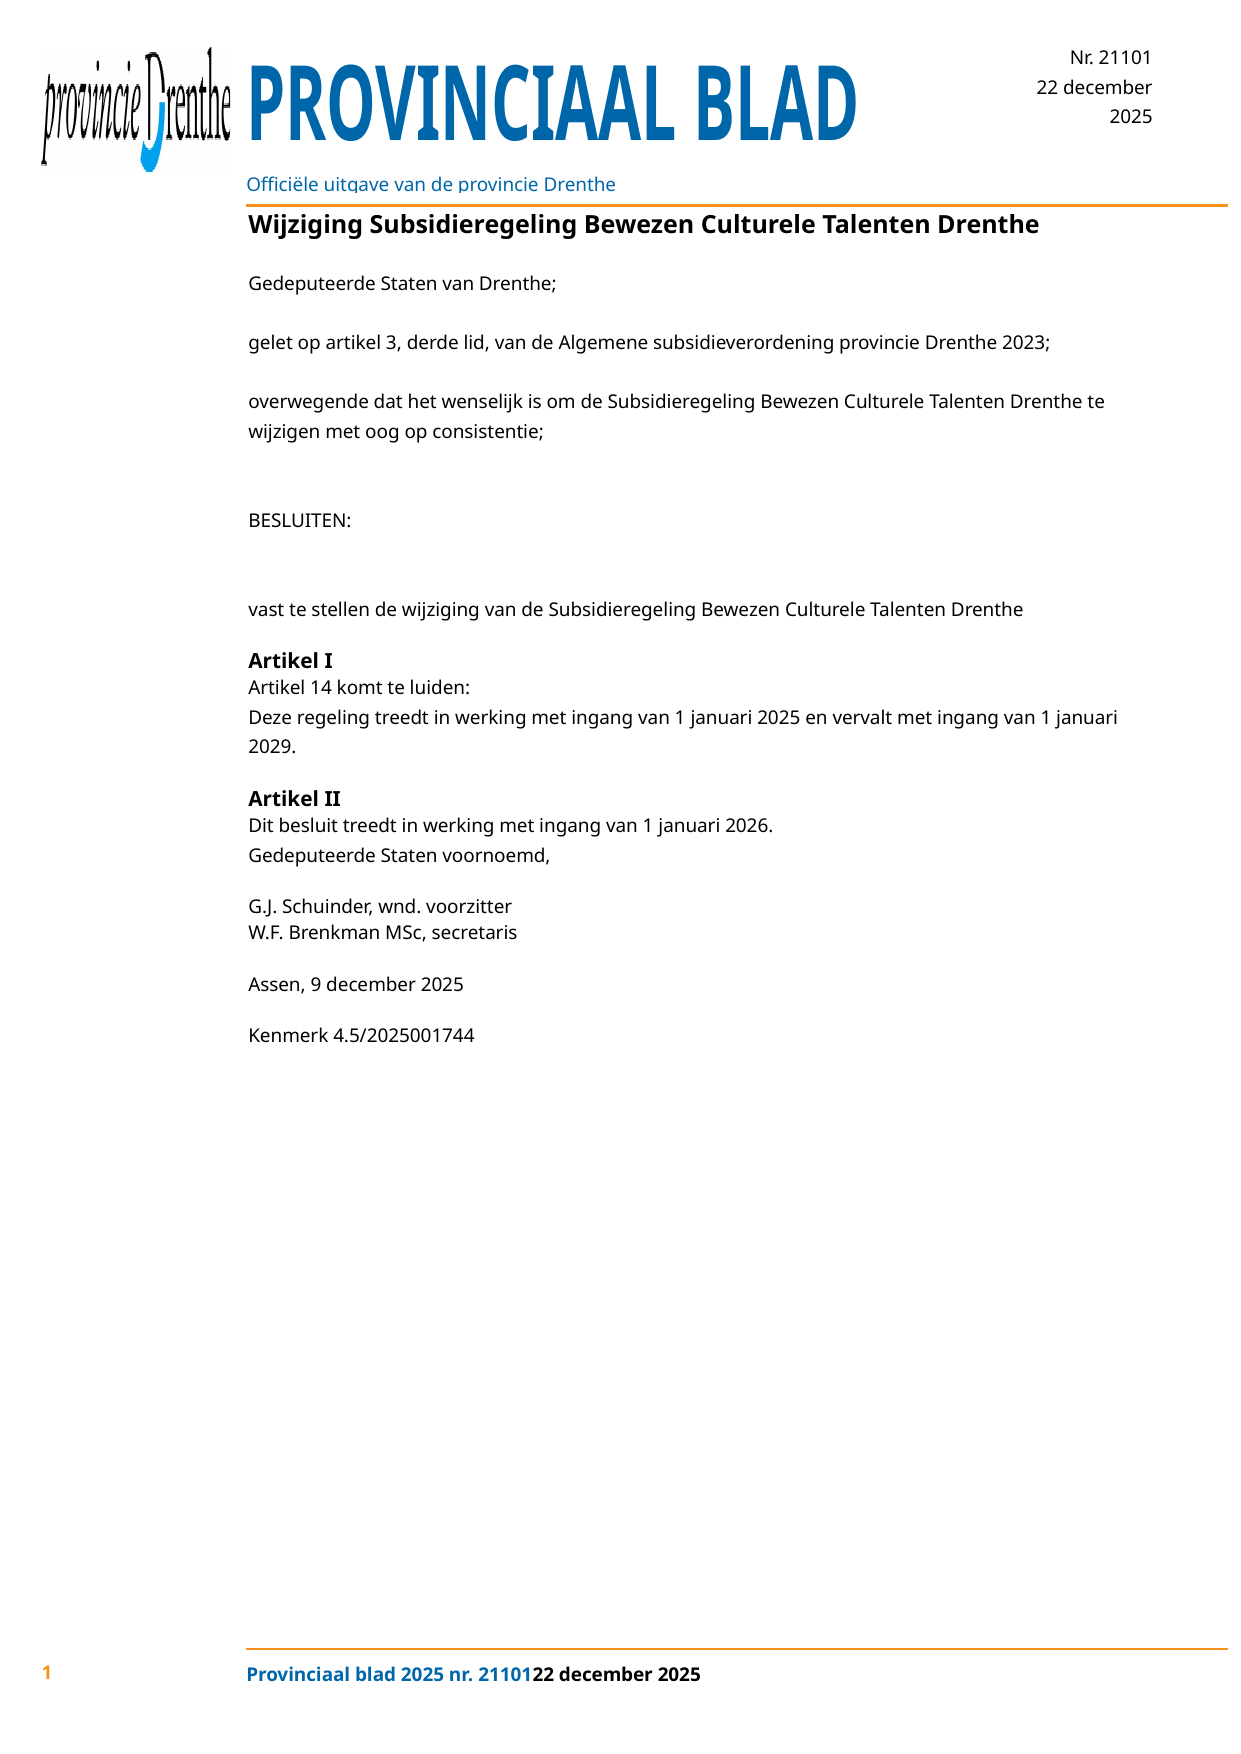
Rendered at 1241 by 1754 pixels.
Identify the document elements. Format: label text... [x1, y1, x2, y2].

text BESLUITEN: [248, 507, 1152, 533]
text Gedeputeerde Staten van Drenthe; [248, 270, 1152, 296]
picture [41, 47, 231, 172]
text overwegende dat het wenselijk is om de Subsidieregeling Bewezen Culturele Talenten Drenthe te wijzigen met oog op consistentie; [248, 389, 1152, 444]
text Gedeputeerde Staten voornoemd, [248, 842, 1152, 868]
text Assen, 9 december 2025 [248, 971, 1152, 997]
text W.F. Brenkman MSc, secretaris [248, 919, 1152, 945]
text Artikel II [248, 784, 1152, 813]
text Artikel I [248, 646, 1152, 674]
text Kenmerk 4.5/2025001744 [248, 1022, 1152, 1048]
text Dit besluit treedt in werking met ingang van 1 januari 2026. [248, 813, 1152, 838]
text Deze regeling treedt in werking met ingang van 1 januari 2025 en vervalt met ingang van 1 januari 2029. [248, 704, 1152, 759]
text Artikel 14 komt te luiden: [248, 674, 1152, 700]
text G.J. Schuinder, wnd. voorzitter [248, 894, 1152, 919]
text Wijziging Subsidieregeling Bewezen Culturele Talenten Drenthe [248, 207, 1152, 241]
text gelet op artikel 3, derde lid, van de Algemene subsidieverordening provincie Drenthe 2023; [248, 329, 1152, 355]
text vast te stellen de wijziging van de Subsidieregeling Bewezen Culturele Talenten Drenthe [248, 596, 1152, 621]
